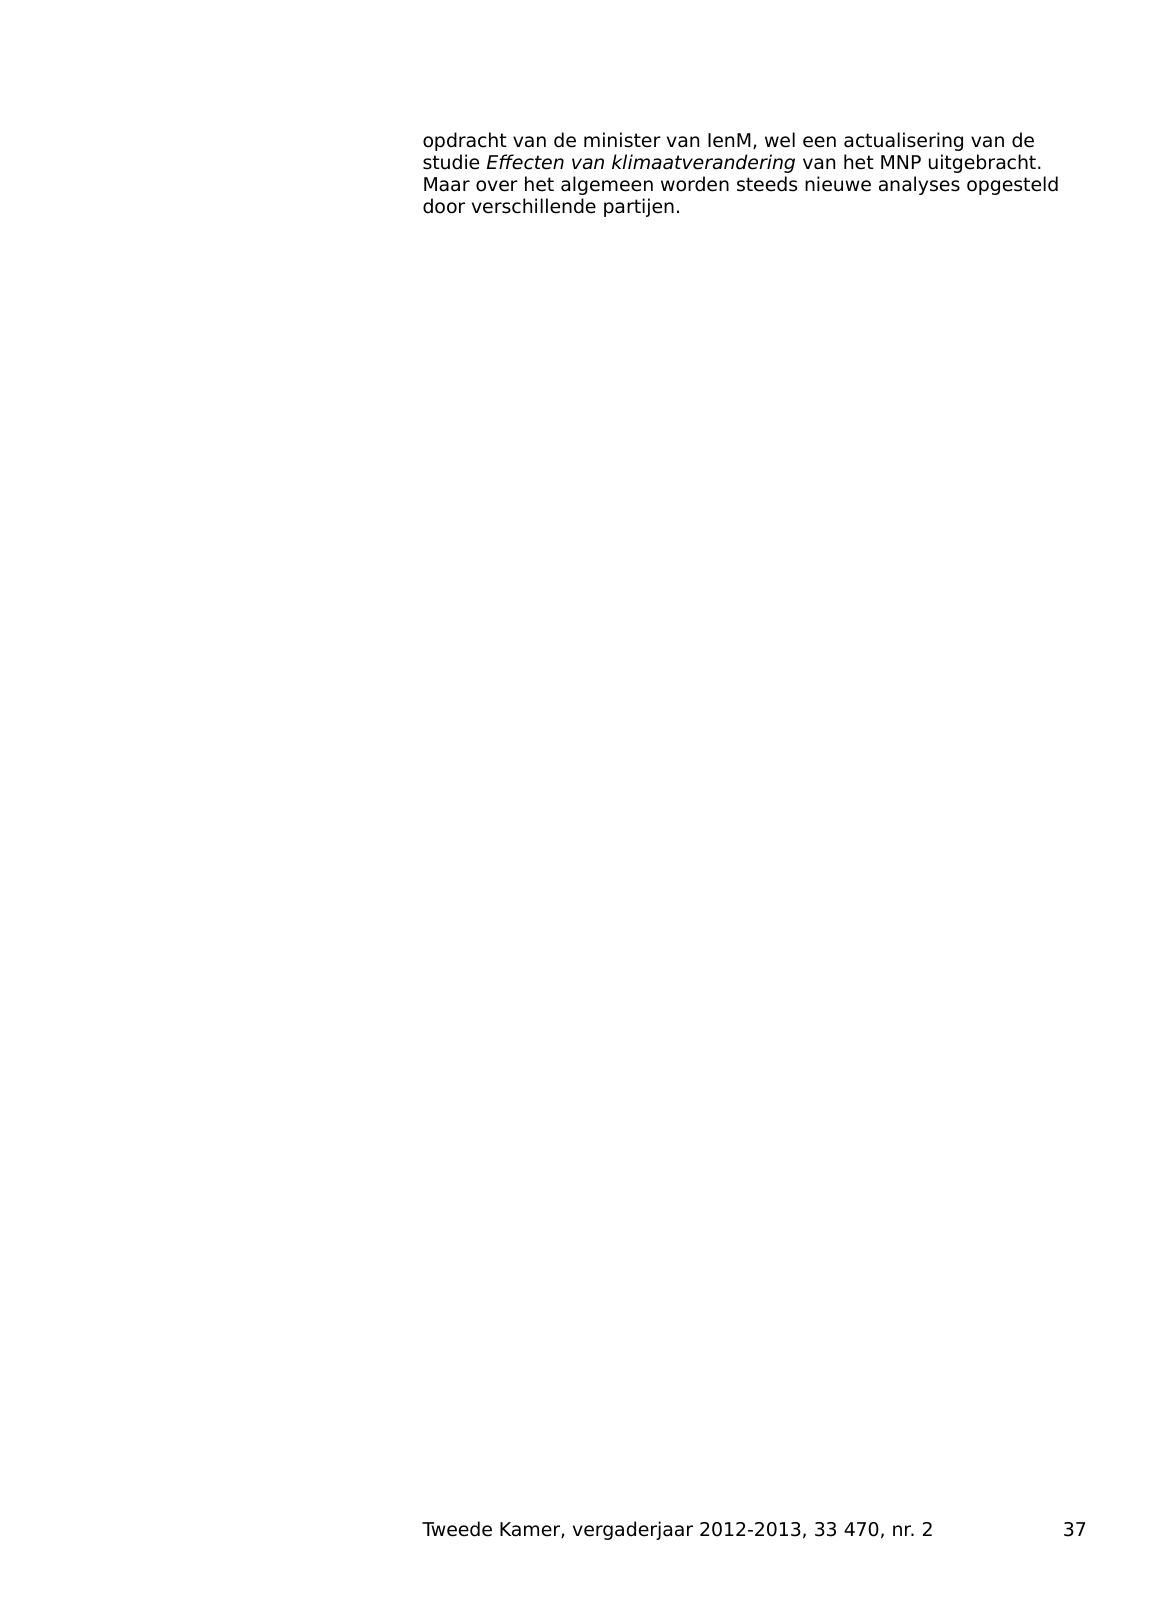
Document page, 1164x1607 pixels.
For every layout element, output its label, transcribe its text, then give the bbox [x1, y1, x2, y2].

text opdracht van de minister van IenM, wel een actualisering van de studie Effecten van klimaatverandering van het MNP uitgebracht. Maar over het algemeen worden steeds nieuwe analyses opgesteld door verschillende partijen. [422, 130, 1087, 218]
